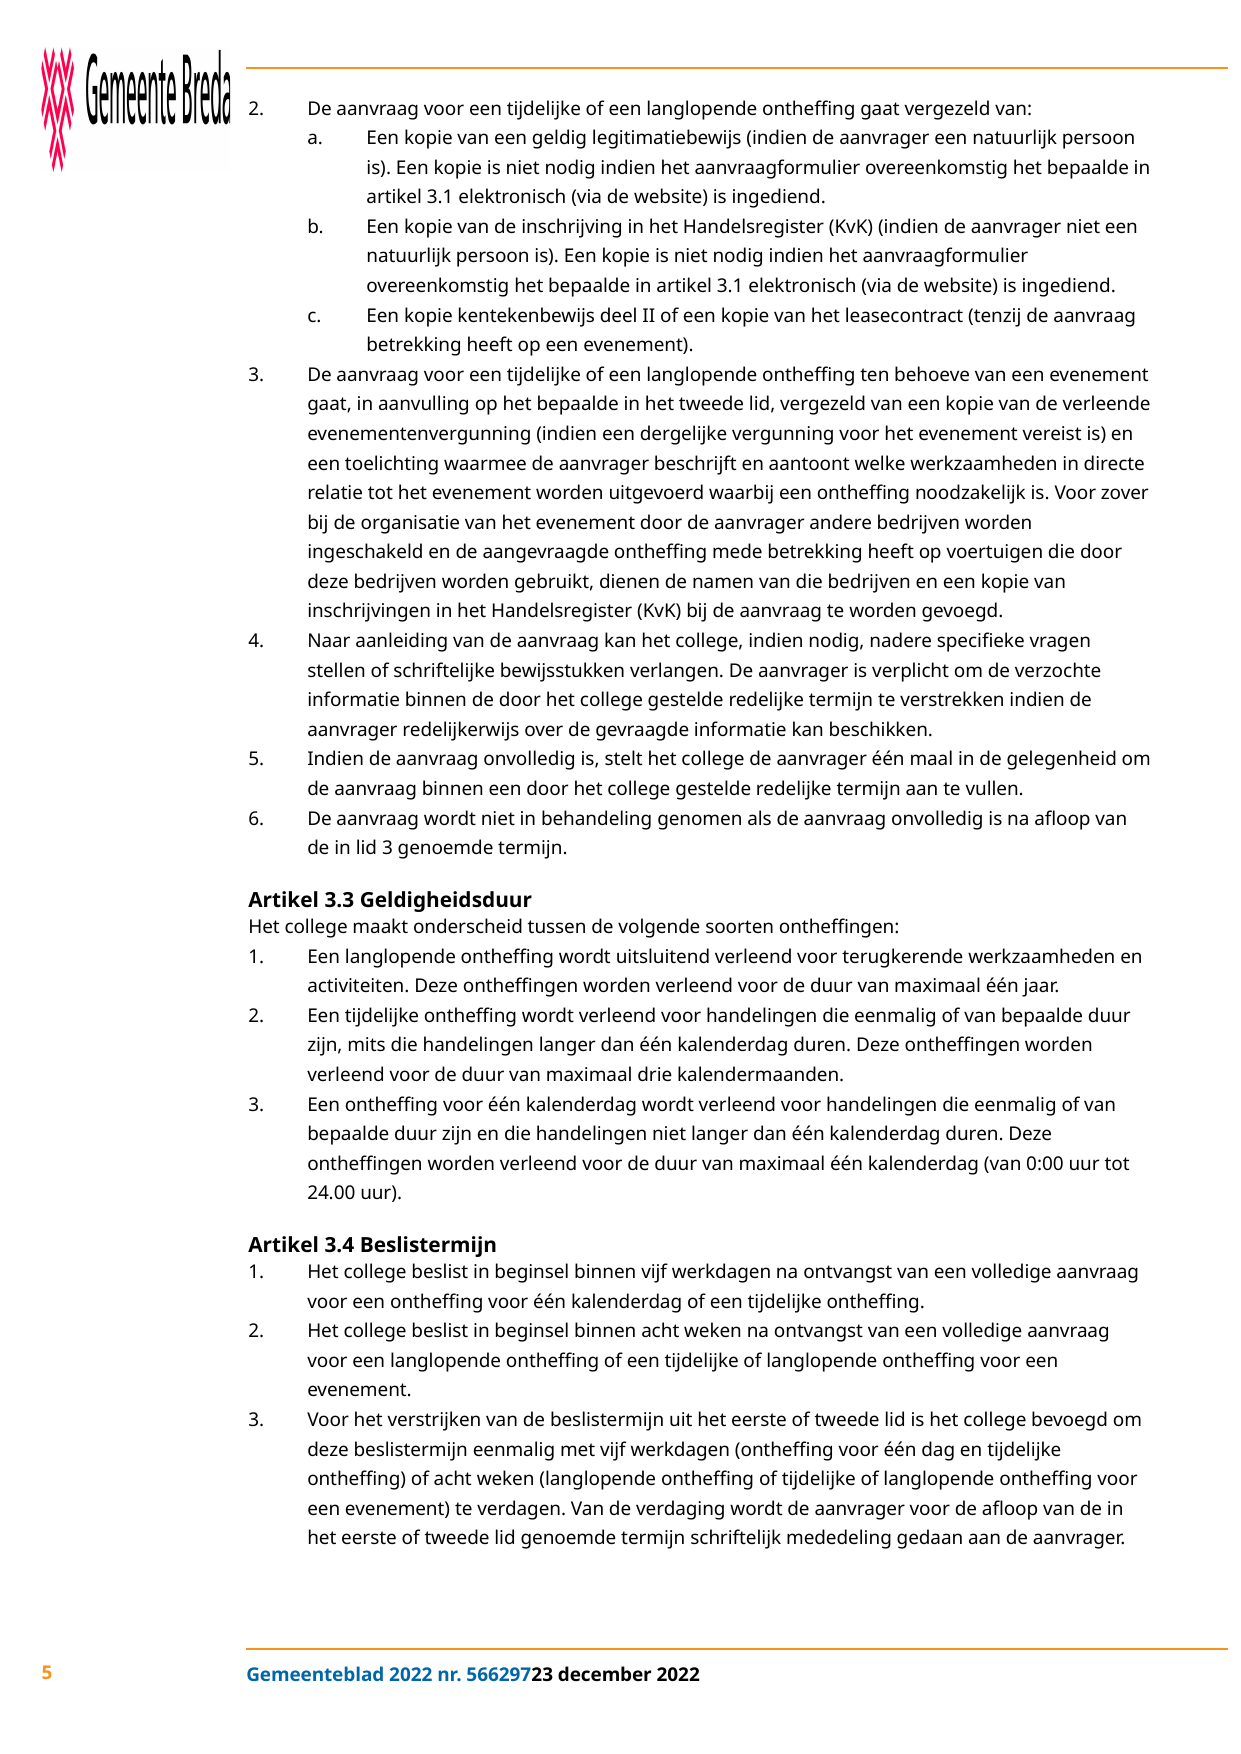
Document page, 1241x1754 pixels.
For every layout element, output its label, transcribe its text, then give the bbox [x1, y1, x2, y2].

text Het college maakt onderscheid tussen de volgende soorten ontheffingen: [248, 913, 1152, 939]
list De aanvraag wordt niet in behandeling genomen als de aanvraag onvolledig is na afloop van de in lid 3 genoemde termijn. [248, 805, 1152, 860]
list Een ontheffing voor één kalenderdag wordt verleend voor handelingen die eenmalig of van bepaalde duur zijn en die handelingen niet langer dan één kalenderdag duren. Deze ontheffingen worden verleend voor de duur van maximaal één kalenderdag (van 0:00 uur tot 24.00 uur). [248, 1091, 1152, 1205]
list Indien de aanvraag onvolledig is, stelt het college de aanvrager één maal in de gelegenheid om de aanvraag binnen een door het college gestelde redelijke termijn aan te vullen. [248, 746, 1152, 801]
text Artikel 3.3 Geldigheidsduur [248, 885, 1152, 913]
list Een kopie kentekenbewijs deel II of een kopie van het leasecontract (tenzij de aanvraag betrekking heeft op een evenement). [307, 302, 1152, 357]
list Het college beslist in beginsel binnen vijf werkdagen na ontvangst van een volledige aanvraag voor een ontheffing voor één kalenderdag of een tijdelijke ontheffing. [248, 1258, 1152, 1314]
picture [41, 47, 231, 172]
list Voor het verstrijken van de beslistermijn uit het eerste of tweede lid is het college bevoegd om deze beslistermijn eenmalig met vijf werkdagen (ontheffing voor één dag en tijdelijke ontheffing) of acht weken (langlopende ontheffing of tijdelijke of langlopende ontheffing voor een evenement) te verdagen. Van de verdaging wordt de aanvrager voor de afloop van de in het eerste of tweede lid genoemde termijn schriftelijk mededeling gedaan aan de aanvrager. [248, 1406, 1152, 1550]
list Een tijdelijke ontheffing wordt verleend voor handelingen die eenmalig of van bepaalde duur zijn, mits die handelingen langer dan één kalenderdag duren. Deze ontheffingen worden verleend voor de duur van maximaal drie kalendermaanden. [248, 1002, 1152, 1087]
text Artikel 3.4 Beslistermijn [248, 1230, 1152, 1258]
list De aanvraag voor een tijdelijke of een langlopende ontheffing ten behoeve van een evenement gaat, in aanvulling op het bepaalde in het tweede lid, vergezeld van een kopie van de verleende evenementenvergunning (indien een dergelijke vergunning voor het evenement vereist is) en een toelichting waarmee de aanvrager beschrijft en aantoont welke werkzaamheden in directe relatie tot het evenement worden uitgevoerd waarbij een ontheffing noodzakelijk is. Voor zover bij de organisatie van het evenement door de aanvrager andere bedrijven worden ingeschakeld en de aangevraagde ontheffing mede betrekking heeft op voertuigen die door deze bedrijven worden gebruikt, dienen de namen van die bedrijven en een kopie van inschrijvingen in het Handelsregister (KvK) bij de aanvraag te worden gevoegd. [248, 361, 1152, 623]
list Een kopie van een geldig legitimatiebewijs (indien de aanvrager een natuurlijk persoon is). Een kopie is niet nodig indien het aanvraagformulier overeenkomstig het bepaalde in artikel 3.1 elektronisch (via de website) is ingediend. [307, 124, 1152, 209]
list Het college beslist in beginsel binnen acht weken na ontvangst van een volledige aanvraag voor een langlopende ontheffing of een tijdelijke of langlopende ontheffing voor een evenement. [248, 1317, 1152, 1402]
list Een kopie van de inschrijving in het Handelsregister (KvK) (indien de aanvrager niet een natuurlijk persoon is). Een kopie is niet nodig indien het aanvraagformulier overeenkomstig het bepaalde in artikel 3.1 elektronisch (via de website) is ingediend. [307, 213, 1152, 298]
list Naar aanleiding van de aanvraag kan het college, indien nodig, nadere specifieke vragen stellen of schriftelijke bewijsstukken verlangen. De aanvrager is verplicht om de verzochte informatie binnen de door het college gestelde redelijke termijn te verstrekken indien de aanvrager redelijkerwijs over de gevraagde informatie kan beschikken. [248, 627, 1152, 742]
list Een langlopende ontheffing wordt uitsluitend verleend voor terugkerende werkzaamheden en activiteiten. Deze ontheffingen worden verleend voor de duur van maximaal één jaar. [248, 943, 1152, 998]
list De aanvraag voor een tijdelijke of een langlopende ontheffing gaat vergezeld van: [248, 95, 1152, 121]
